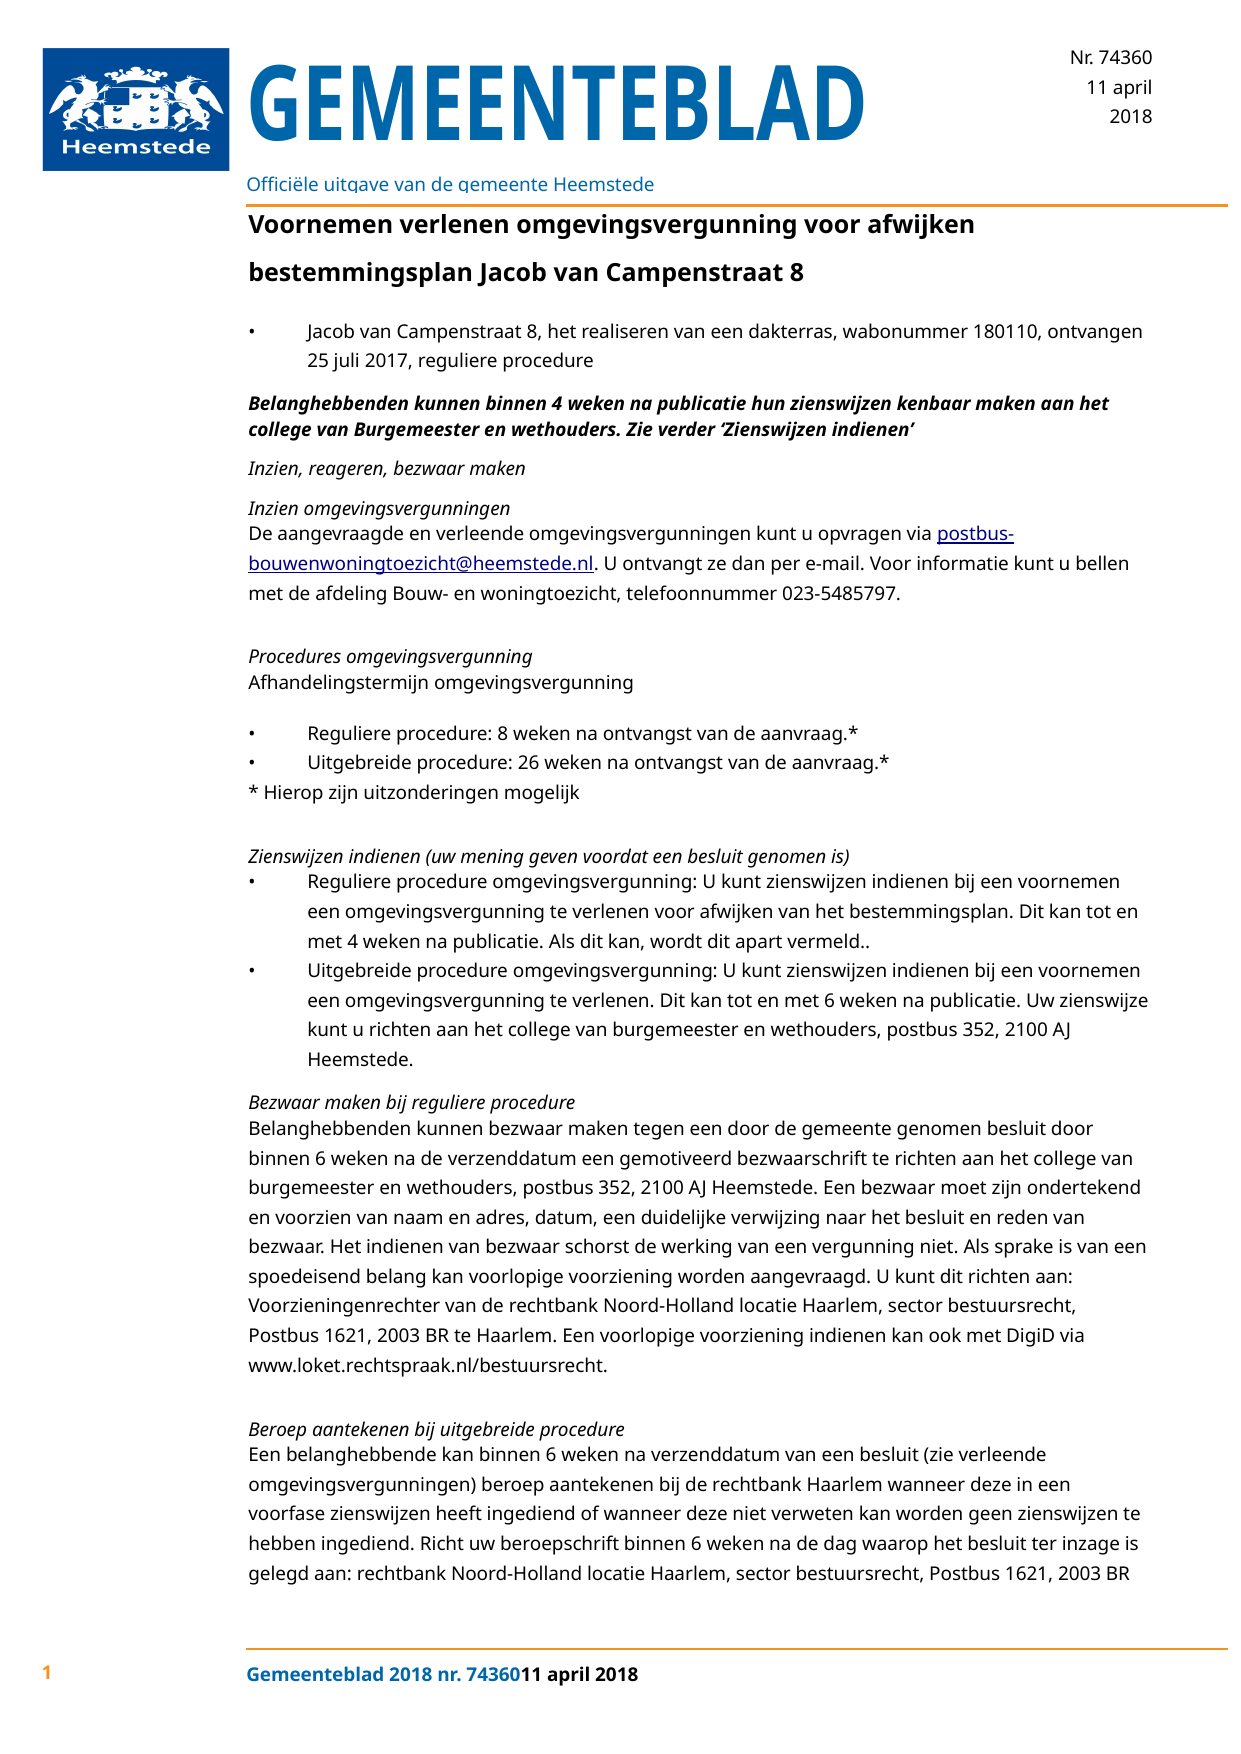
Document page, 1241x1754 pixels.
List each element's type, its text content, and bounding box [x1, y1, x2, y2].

text Beroep aantekenen bij uitgebreide procedure [248, 1416, 1152, 1441]
text De aangevraagde en verleende omgevingsvergunningen kunt u opvragen via postbus-bouwenwoningtoezicht@heemstede.nl. U ontvangt ze dan per e-mail. Voor informatie kunt u bellen met de afdeling Bouw- en woningtoezicht, telefoonnummer 023-5485797. [248, 521, 1152, 606]
text Belanghebbenden kunnen binnen 4 weken na publicatie hun zienswijzen kenbaar maken aan het college van Burgemeester en wethouders. Zie verder ‘Zienswijzen indienen’ [248, 391, 1152, 442]
text Bezwaar maken bij reguliere procedure [248, 1089, 1152, 1115]
list Reguliere procedure omgevingsvergunning: U kunt zienswijzen indienen bij een voornemen een omgevingsvergunning te verlenen voor afwijken van het bestemmingsplan. Dit kan tot en met 4 weken na publicatie. Als dit kan, wordt dit apart vermeld.. [248, 869, 1152, 954]
text Inzien omgevingsvergunningen [248, 495, 1152, 521]
text * Hierop zijn uitzonderingen mogelijk [248, 779, 1152, 805]
list Reguliere procedure: 8 weken na ontvangst van de aanvraag.* [248, 720, 1152, 746]
list Uitgebreide procedure omgevingsvergunning: U kunt zienswijzen indienen bij een voornemen een omgevingsvergunning te verlenen. Dit kan tot en met 6 weken na publicatie. Uw zienswijze kunt u richten aan het college van burgemeester en wethouders, postbus 352, 2100 AJ Heemstede. [248, 957, 1152, 1072]
text Een belanghebbende kan binnen 6 weken na verzenddatum van een besluit (zie verleende omgevingsvergunningen) beroep aantekenen bij de rechtbank Haarlem wanneer deze in een voorfase zienswijzen heeft ingediend of wanneer deze niet verweten kan worden geen zienswijzen te hebben ingediend. Richt uw beroepschrift binnen 6 weken na de dag waarop het besluit ter inzage is gelegd aan: rechtbank Noord-Holland locatie Haarlem, sector bestuursrecht, Postbus 1621, 2003 BR [248, 1441, 1152, 1586]
text Zienswijzen indienen (uw mening geven voordat een besluit genomen is) [248, 843, 1152, 869]
picture [41, 47, 231, 172]
list Jacob van Campenstraat 8, het realiseren van een dakterras, wabonummer 180110, ontvangen 25 juli 2017, reguliere procedure [248, 318, 1152, 373]
text Voornemen verlenen omgevingsvergunning voor afwijken bestemmingsplan Jacob van Campenstraat 8 [248, 207, 1152, 288]
text Inzien, reageren, bezwaar maken [248, 456, 1152, 481]
text Afhandelingstermijn omgevingsvergunning [248, 669, 1152, 695]
list Uitgebreide procedure: 26 weken na ontvangst van de aanvraag.* [248, 749, 1152, 775]
text Procedures omgevingsvergunning [248, 644, 1152, 669]
text Belanghebbenden kunnen bezwaar maken tegen een door de gemeente genomen besluit door binnen 6 weken na de verzenddatum een gemotiveerd bezwaarschrift te richten aan het college van burgemeester en wethouders, postbus 352, 2100 AJ Heemstede. Een bezwaar moet zijn ondertekend en voorzien van naam en adres, datum, een duidelijke verwijzing naar het besluit en reden van bezwaar. Het indienen van bezwaar schorst de werking van een vergunning niet. Als sprake is van een spoedeisend belang kan voorlopige voorziening worden aangevraagd. U kunt dit richten aan: Voorzieningenrechter van de rechtbank Noord-Holland locatie Haarlem, sector bestuursrecht, Postbus 1621, 2003 BR te Haarlem. Een voorlopige voorziening indienen kan ook met DigiD via www.loket.rechtspraak.nl/bestuursrecht. [248, 1115, 1152, 1377]
